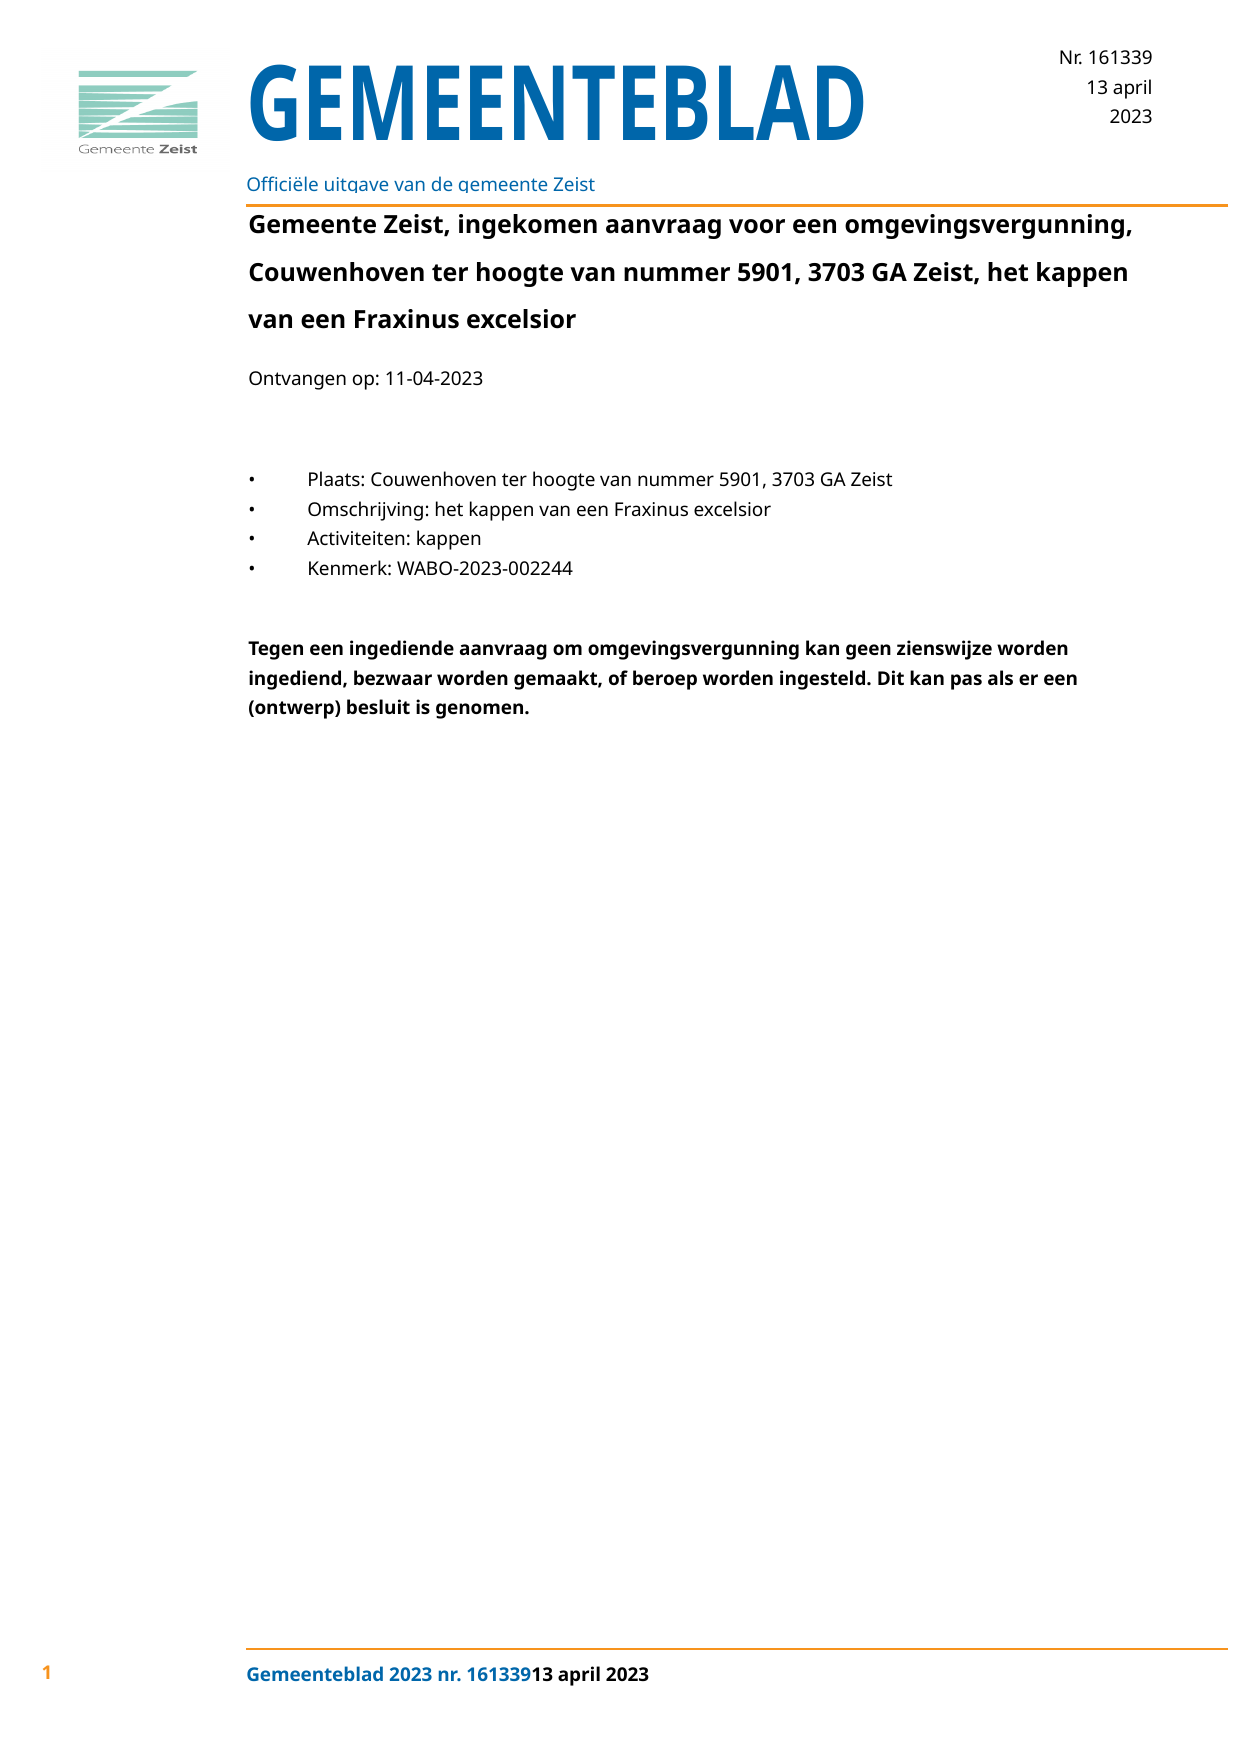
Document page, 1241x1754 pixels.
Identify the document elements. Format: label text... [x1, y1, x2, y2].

list Kenmerk: WABO-2023-002244 [248, 555, 1152, 581]
list Plaats: Couwenhoven ter hoogte van nummer 5901, 3703 GA Zeist [248, 466, 1152, 492]
text Tegen een ingediende aanvraag om omgevingsvergunning kan geen zienswijze worden ingediend, bezwaar worden gemaakt, of beroep worden ingesteld. Dit kan pas als er een (ontwerp) besluit is genomen. [248, 635, 1152, 720]
list Activiteiten: kappen [248, 526, 1152, 551]
list Omschrijving: het kappen van een Fraxinus excelsior [248, 496, 1152, 522]
text Ontvangen op: 11-04-2023 [248, 366, 1152, 391]
text Gemeente Zeist, ingekomen aanvraag voor een omgevingsvergunning, Couwenhoven ter hoogte van nummer 5901, 3703 GA Zeist, het kappen van een Fraxinus excelsior [248, 207, 1152, 336]
picture [41, 47, 231, 172]
